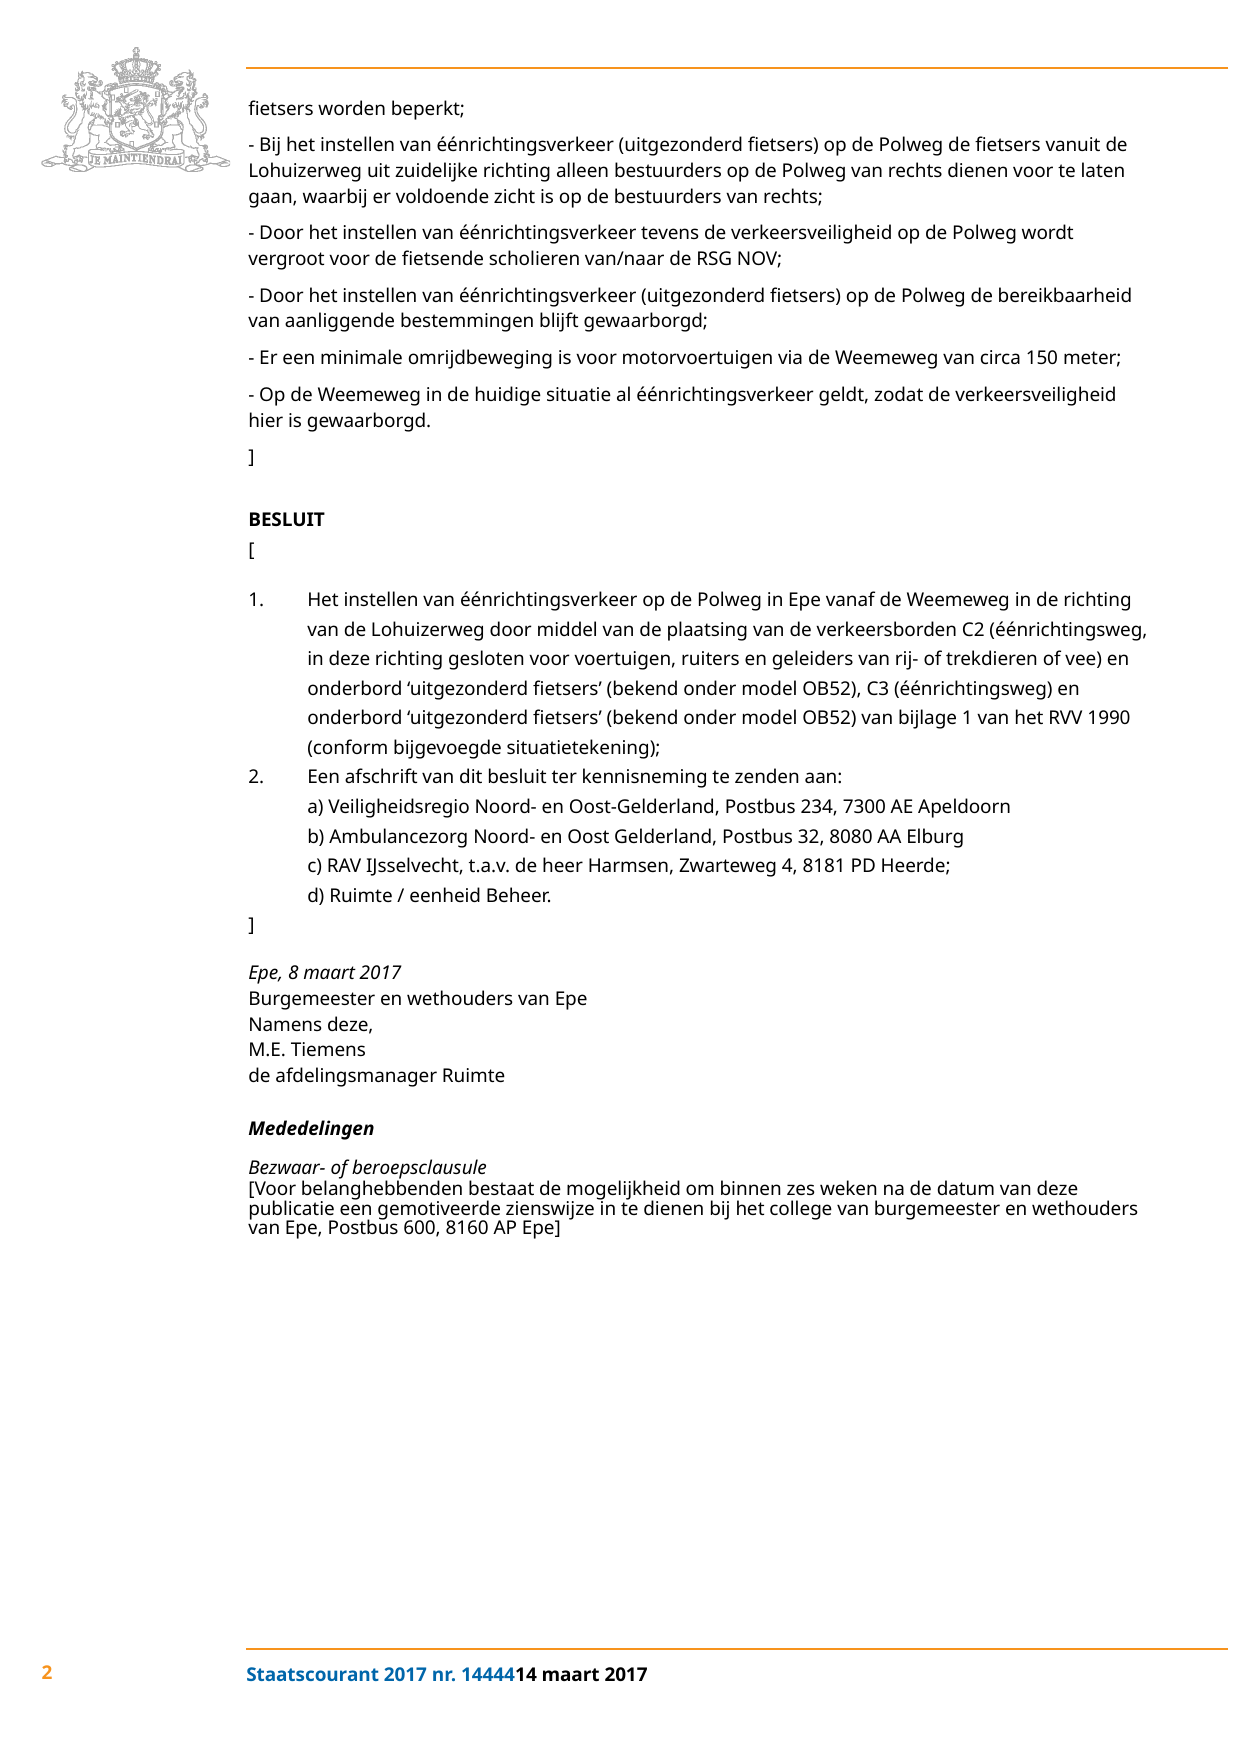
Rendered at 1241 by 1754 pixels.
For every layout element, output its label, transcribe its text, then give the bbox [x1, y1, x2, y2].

list b) Ambulancezorg Noord- en Oost Gelderland, Postbus 32, 8080 AA Elburg [248, 823, 1152, 848]
list a) Veiligheidsregio Noord- en Oost-Gelderland, Postbus 234, 7300 AE Apeldoorn [248, 793, 1152, 819]
text [Voor belanghebbenden bestaat de mogelijkheid om binnen zes weken na de datum van deze publicatie een gemotiveerde zienswijze in te dienen bij het college van burgemeester en wethouders van Epe, Postbus 600, 8160 AP Epe] [248, 1180, 1152, 1238]
text - Er een minimale omrijdbeweging is voor motorvoertuigen via de Weemeweg van circa 150 meter; [248, 344, 1152, 370]
text [ [248, 536, 1152, 561]
text Mededelingen [248, 1115, 1152, 1141]
list Een afschrift van dit besluit ter kennisneming te zenden aan: [248, 764, 1152, 789]
text Namens deze, [248, 1011, 1152, 1037]
text - Bij het instellen van éénrichtingsverkeer (uitgezonderd fietsers) op de Polweg de fietsers vanuit de Lohuizerweg uit zuidelijke richting alleen bestuurders op de Polweg van rechts dienen voor te laten gaan, waarbij er voldoende zicht is op de bestuurders van rechts; [248, 131, 1152, 209]
text ] [248, 443, 1152, 469]
text de afdelingsmanager Ruimte [248, 1062, 1152, 1088]
text Epe, 8 maart 2017 [248, 959, 1152, 985]
text - Door het instellen van éénrichtingsverkeer tevens de verkeersveiligheid op de Polweg wordt vergroot voor de fietsende scholieren van/naar de RSG NOV; [248, 219, 1152, 271]
text ] [248, 912, 1152, 937]
list c) RAV IJsselvecht, t.a.v. de heer Harmsen, Zwarteweg 4, 8181 PD Heerde; [248, 852, 1152, 878]
text - Door het instellen van éénrichtingsverkeer (uitgezonderd fietsers) op de Polweg de bereikbaarheid van aanliggende bestemmingen blijft gewaarborgd; [248, 282, 1152, 333]
list Het instellen van éénrichtingsverkeer op de Polweg in Epe vanaf de Weemeweg in de richting van de Lohuizerweg door middel van de plaatsing van de verkeersborden C2 (éénrichtingsweg, in deze richting gesloten voor voertuigen, ruiters en geleiders van rij- of trekdieren of vee) en onderbord ‘uitgezonderd fietsers’ (bekend onder model OB52), C3 (éénrichtingsweg) en onderbord ‘uitgezonderd fietsers’ (bekend onder model OB52) van bijlage 1 van het RVV 1990 (conform bijgevoegde situatietekening); [248, 586, 1152, 760]
text Bezwaar- of beroepsclausule [248, 1154, 1152, 1180]
text Burgemeester en wethouders van Epe [248, 985, 1152, 1011]
text fietsers worden beperkt; [248, 95, 1152, 121]
text - Op de Weemeweg in de huidige situatie al éénrichtingsverkeer geldt, zodat de verkeersveiligheid hier is gewaarborgd. [248, 381, 1152, 432]
list d) Ruimte / eenheid Beheer. [248, 882, 1152, 908]
picture [41, 47, 231, 172]
text M.E. Tiemens [248, 1037, 1152, 1062]
text BESLUIT [248, 506, 1152, 532]
